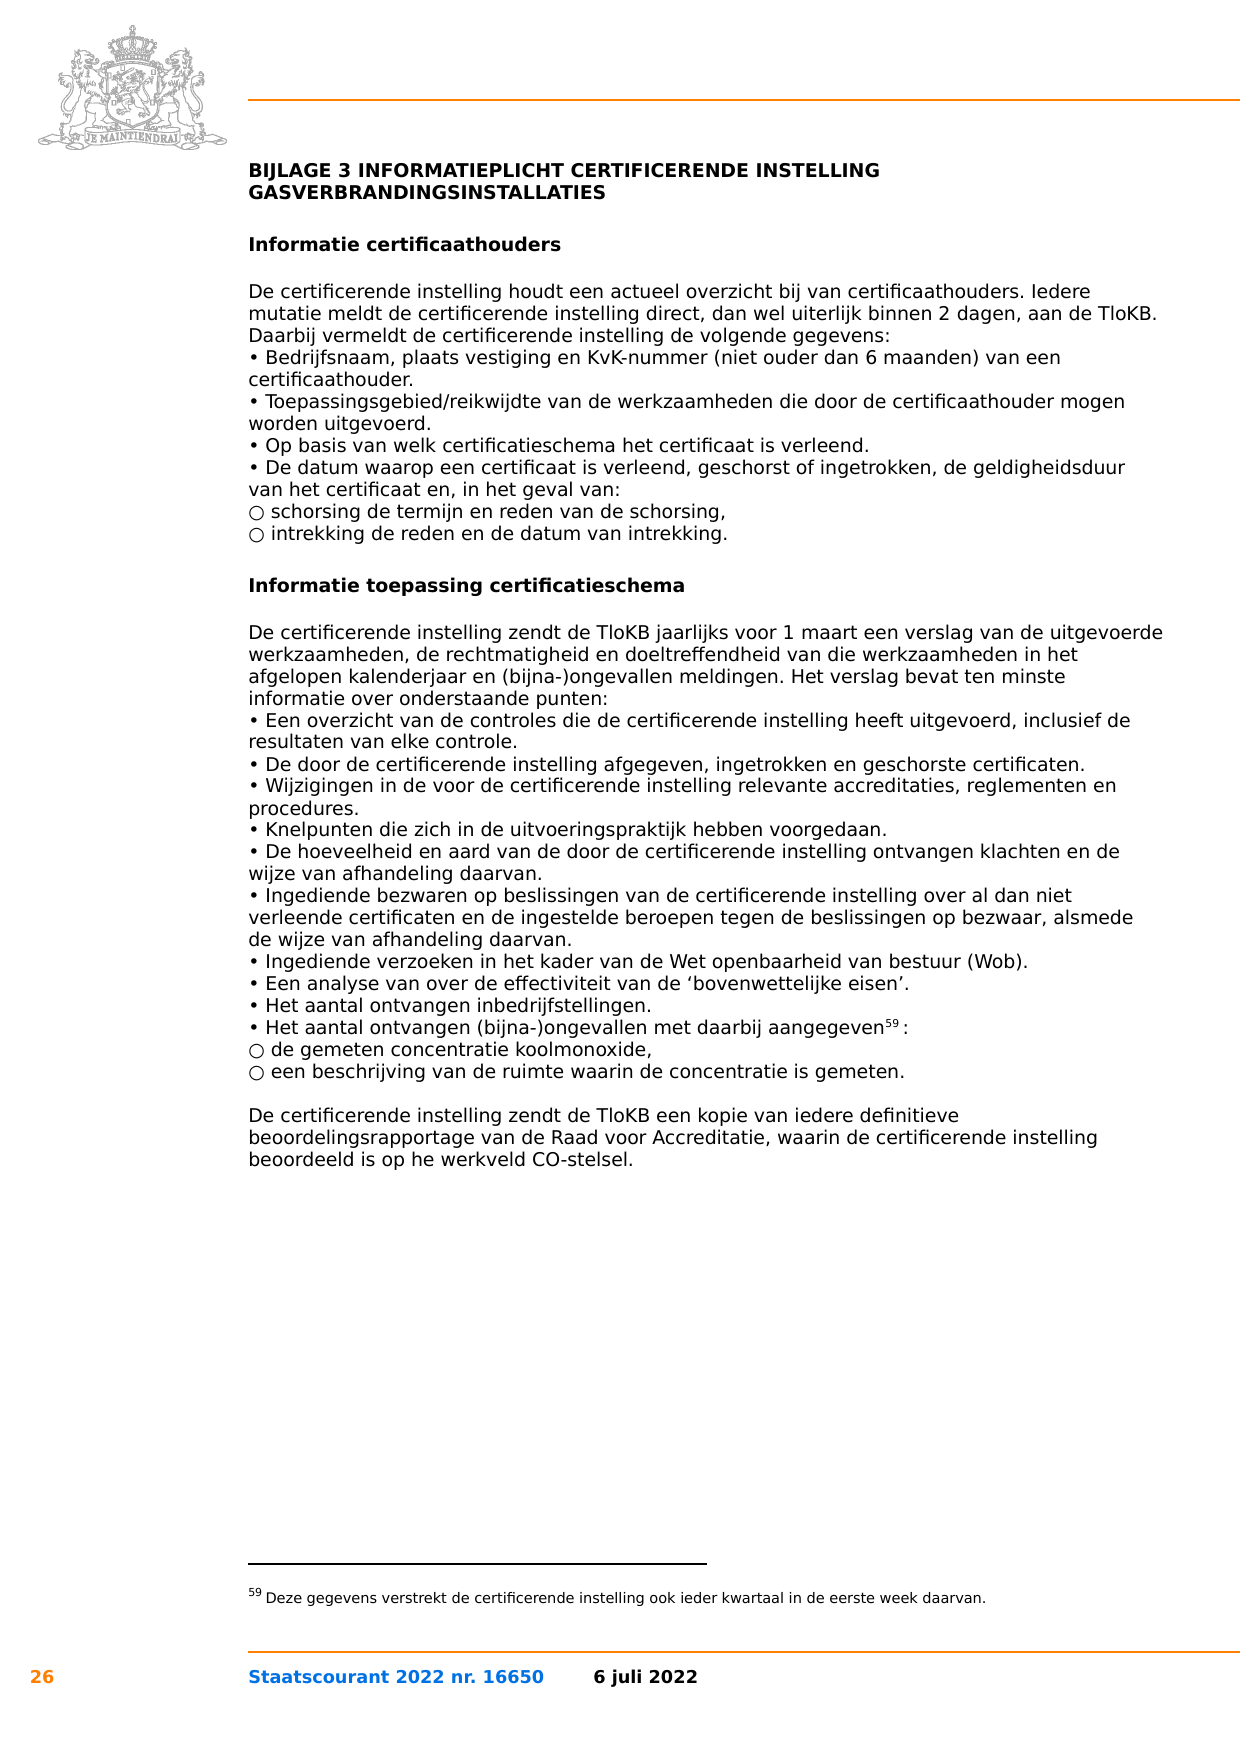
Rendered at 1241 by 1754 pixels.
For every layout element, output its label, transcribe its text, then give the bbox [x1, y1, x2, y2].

text • Ingediende bezwaren op beslissingen van de certificerende instelling over al dan niet verleende certificaten en de ingestelde beroepen tegen de beslissingen op bezwaar, alsmede de wijze van afhandeling daarvan. [248, 885, 1163, 951]
subtitle Informatie toepassing certificatieschema [248, 574, 1163, 597]
text • Een analyse van over de effectiviteit van de ‘bovenwettelijke eisen’. [248, 973, 1163, 995]
text • Het aantal ontvangen (bijna-)ongevallen met daarbij aangegeven: [248, 1017, 1163, 1039]
text De certificerende instelling houdt een actueel overzicht bij van certificaathouders. Iedere mutatie meldt de certificerende instelling direct, dan wel uiterlijk binnen 2 dagen, aan de TloKB. Daarbij vermeldt de certificerende instelling de volgende gegevens: [248, 281, 1163, 347]
text De certificerende instelling zendt de TloKB een kopie van iedere definitieve beoordelingsrapportage van de Raad voor Accreditatie, waarin de certificerende instelling beoordeeld is op he werkveld CO-stelsel. [248, 1105, 1163, 1171]
text • De door de certificerende instelling afgegeven, ingetrokken en geschorste certificaten. [248, 753, 1163, 775]
text • Ingediende verzoeken in het kader van de Wet openbaarheid van bestuur (Wob). [248, 951, 1163, 973]
text ○ de gemeten concentratie koolmonoxide, [248, 1039, 1163, 1061]
subtitle BIJLAGE 3 INFORMATIEPLICHT CERTIFICERENDE INSTELLING GASVERBRANDINGSINSTALLATIES [248, 160, 1163, 204]
subtitle Informatie certificaathouders [248, 234, 1163, 256]
text • De datum waarop een certificaat is verleend, geschorst of ingetrokken, de geldigheidsduur van het certificaat en, in het geval van: [248, 457, 1163, 501]
text ○ intrekking de reden en de datum van intrekking. [248, 523, 1163, 544]
picture [38, 25, 227, 150]
text • De hoeveelheid en aard van de door de certificerende instelling ontvangen klachten en de wijze van afhandeling daarvan. [248, 841, 1163, 885]
text • Knelpunten die zich in de uitvoeringspraktijk hebben voorgedaan. [248, 819, 1163, 841]
text • Toepassingsgebied/reikwijdte van de werkzaamheden die door de certificaathouder mogen worden uitgevoerd. [248, 391, 1163, 435]
text ○ een beschrijving van de ruimte waarin de concentratie is gemeten. [248, 1061, 1163, 1083]
text ○ schorsing de termijn en reden van de schorsing, [248, 501, 1163, 523]
text • Bedrijfsnaam, plaats vestiging en KvK-nummer (niet ouder dan 6 maanden) van een certificaathouder. [248, 347, 1163, 391]
text • Het aantal ontvangen inbedrijfstellingen. [248, 995, 1163, 1017]
text De certificerende instelling zendt de TloKB jaarlijks voor 1 maart een verslag van de uitgevoerde werkzaamheden, de rechtmatigheid en doeltreffendheid van die werkzaamheden in het afgelopen kalenderjaar en (bijna-)ongevallen meldingen. Het verslag bevat ten minste informatie over onderstaande punten: [248, 622, 1163, 709]
text Deze gegevens verstrekt de certificerende instelling ook ieder kwartaal in de eerste week daarvan. [248, 1586, 1163, 1608]
text • Wijzigingen in de voor de certificerende instelling relevante accreditaties, reglementen en procedures. [248, 775, 1163, 819]
text • Een overzicht van de controles die de certificerende instelling heeft uitgevoerd, inclusief de resultaten van elke controle. [248, 709, 1163, 753]
text • Op basis van welk certificatieschema het certificaat is verleend. [248, 435, 1163, 457]
